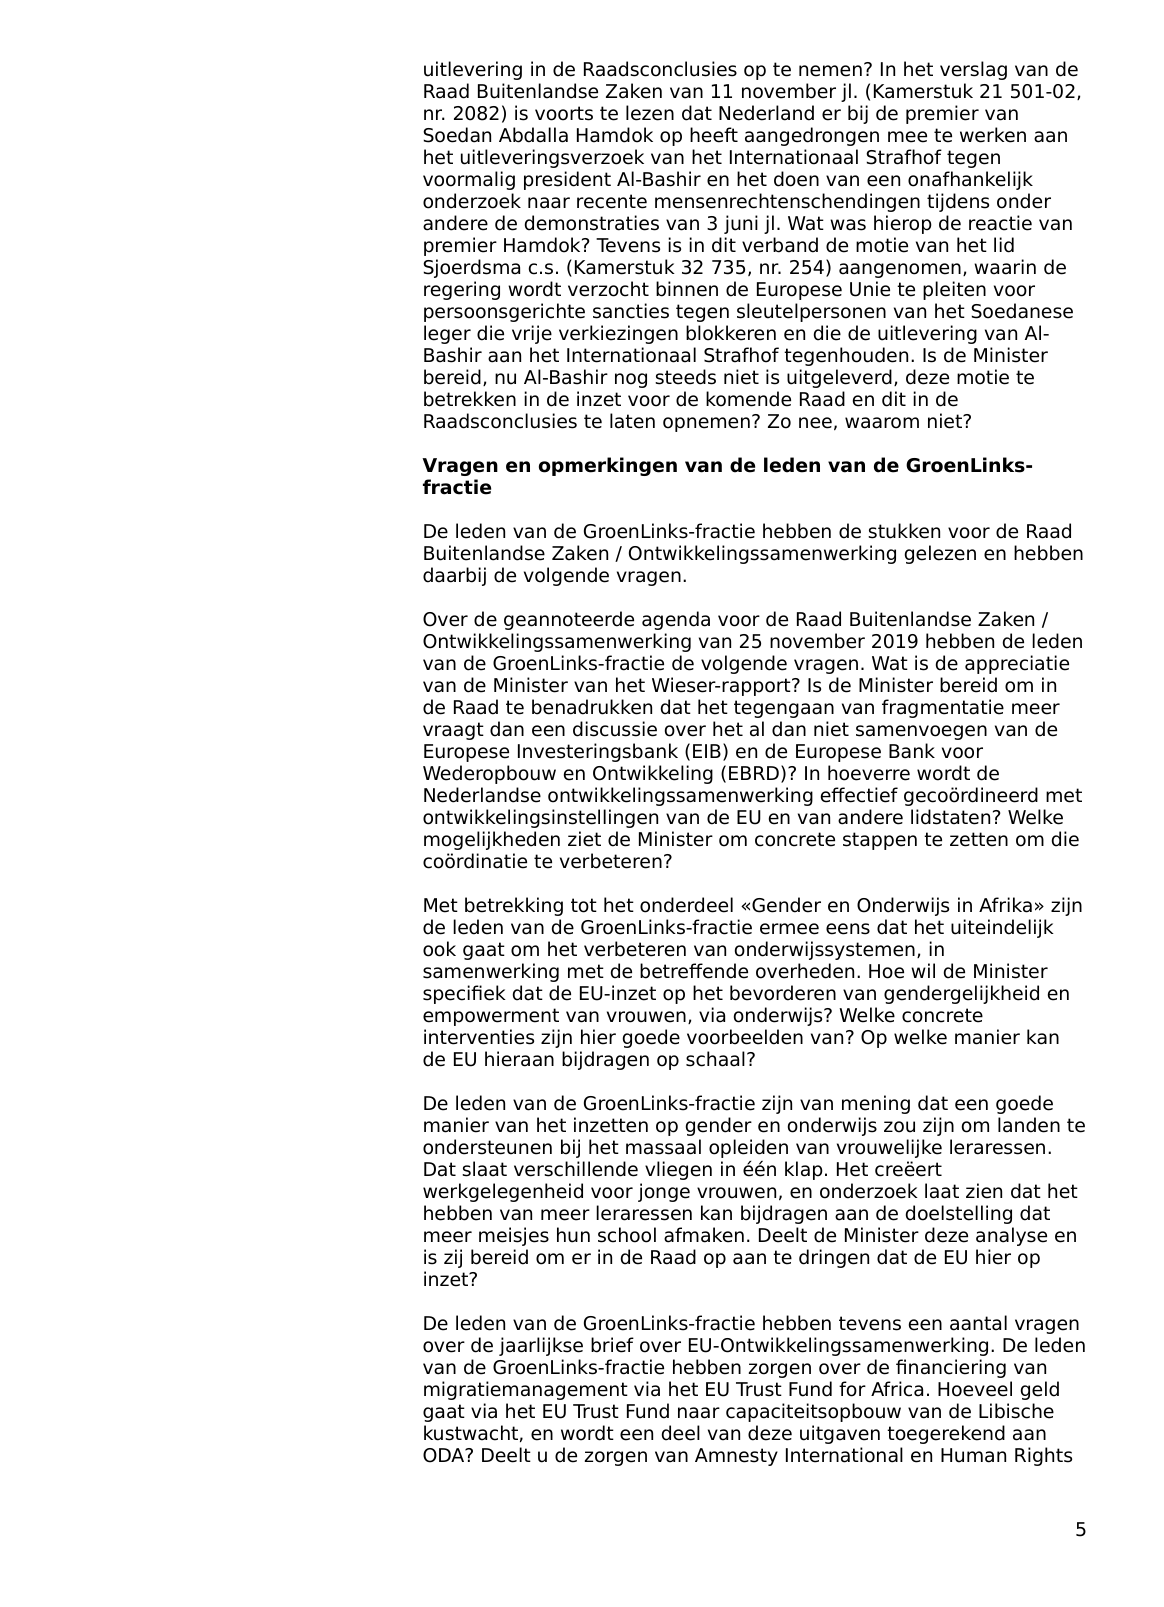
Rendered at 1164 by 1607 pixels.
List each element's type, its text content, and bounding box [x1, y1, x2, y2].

text De leden van de GroenLinks-fractie hebben de stukken voor de Raad Buitenlandse Zaken / Ontwikkelingssamenwerking gelezen en hebben daarbij de volgende vragen. [422, 521, 1087, 587]
text Over de geannoteerde agenda voor de Raad Buitenlandse Zaken / Ontwikkelingssamenwerking van 25 november 2019 hebben de leden van de GroenLinks-fractie de volgende vragen. Wat is de appreciatie van de Minister van het Wieser-rapport? Is de Minister bereid om in de Raad te benadrukken dat het tegengaan van fragmentatie meer vraagt dan een discussie over het al dan niet samenvoegen van de Europese Investeringsbank (EIB) en de Europese Bank voor Wederopbouw en Ontwikkeling (EBRD)? In hoeverre wordt de Nederlandse ontwikkelingssamenwerking effectief gecoördineerd met ontwikkelingsinstellingen van de EU en van andere lidstaten? Welke mogelijkheden ziet de Minister om concrete stappen te zetten om die coördinatie te verbeteren? [422, 609, 1087, 873]
subtitle Vragen en opmerkingen van de leden van de GroenLinks-fractie [422, 455, 1087, 499]
text uitlevering in de Raadsconclusies op te nemen? In het verslag van de Raad Buitenlandse Zaken van 11 november jl. (Kamerstuk 21 501-02, nr. 2082) is voorts te lezen dat Nederland er bij de premier van Soedan Abdalla Hamdok op heeft aangedrongen mee te werken aan het uitleveringsverzoek van het Internationaal Strafhof tegen voormalig president Al-Bashir en het doen van een onafhankelijk onderzoek naar recente mensenrechtenschendingen tijdens onder andere de demonstraties van 3 juni jl. Wat was hierop de reactie van premier Hamdok? Tevens is in dit verband de motie van het lid Sjoerdsma c.s. (Kamerstuk 32 735, nr. 254) aangenomen, waarin de regering wordt verzocht binnen de Europese Unie te pleiten voor persoonsgerichte sancties tegen sleutelpersonen van het Soedanese leger die vrije verkiezingen blokkeren en die de uitlevering van Al-Bashir aan het Internationaal Strafhof tegenhouden. Is de Minister bereid, nu Al-Bashir nog steeds niet is uitgeleverd, deze motie te betrekken in de inzet voor de komende Raad en dit in de Raadsconclusies te laten opnemen? Zo nee, waarom niet? [422, 59, 1087, 433]
text De leden van de GroenLinks-fractie zijn van mening dat een goede manier van het inzetten op gender en onderwijs zou zijn om landen te ondersteunen bij het massaal opleiden van vrouwelijke leraressen. Dat slaat verschillende vliegen in één klap. Het creëert werkgelegenheid voor jonge vrouwen, en onderzoek laat zien dat het hebben van meer leraressen kan bijdragen aan de doelstelling dat meer meisjes hun school afmaken. Deelt de Minister deze analyse en is zij bereid om er in de Raad op aan te dringen dat de EU hier op inzet? [422, 1093, 1087, 1291]
text De leden van de GroenLinks-fractie hebben tevens een aantal vragen over de jaarlijkse brief over EU-Ontwikkelingssamenwerking. De leden van de GroenLinks-fractie hebben zorgen over de financiering van migratiemanagement via het EU Trust Fund for Africa. Hoeveel geld gaat via het EU Trust Fund naar capaciteitsopbouw van de Libische kustwacht, en wordt een deel van deze uitgaven toegerekend aan ODA? Deelt u de zorgen van Amnesty International en Human Rights [422, 1313, 1087, 1467]
text Met betrekking tot het onderdeel «Gender en Onderwijs in Afrika» zijn de leden van de GroenLinks-fractie ermee eens dat het uiteindelijk ook gaat om het verbeteren van onderwijssystemen, in samenwerking met de betreffende overheden. Hoe wil de Minister specifiek dat de EU-inzet op het bevorderen van gendergelijkheid en empowerment van vrouwen, via onderwijs? Welke concrete interventies zijn hier goede voorbeelden van? Op welke manier kan de EU hieraan bijdragen op schaal? [422, 895, 1087, 1071]
